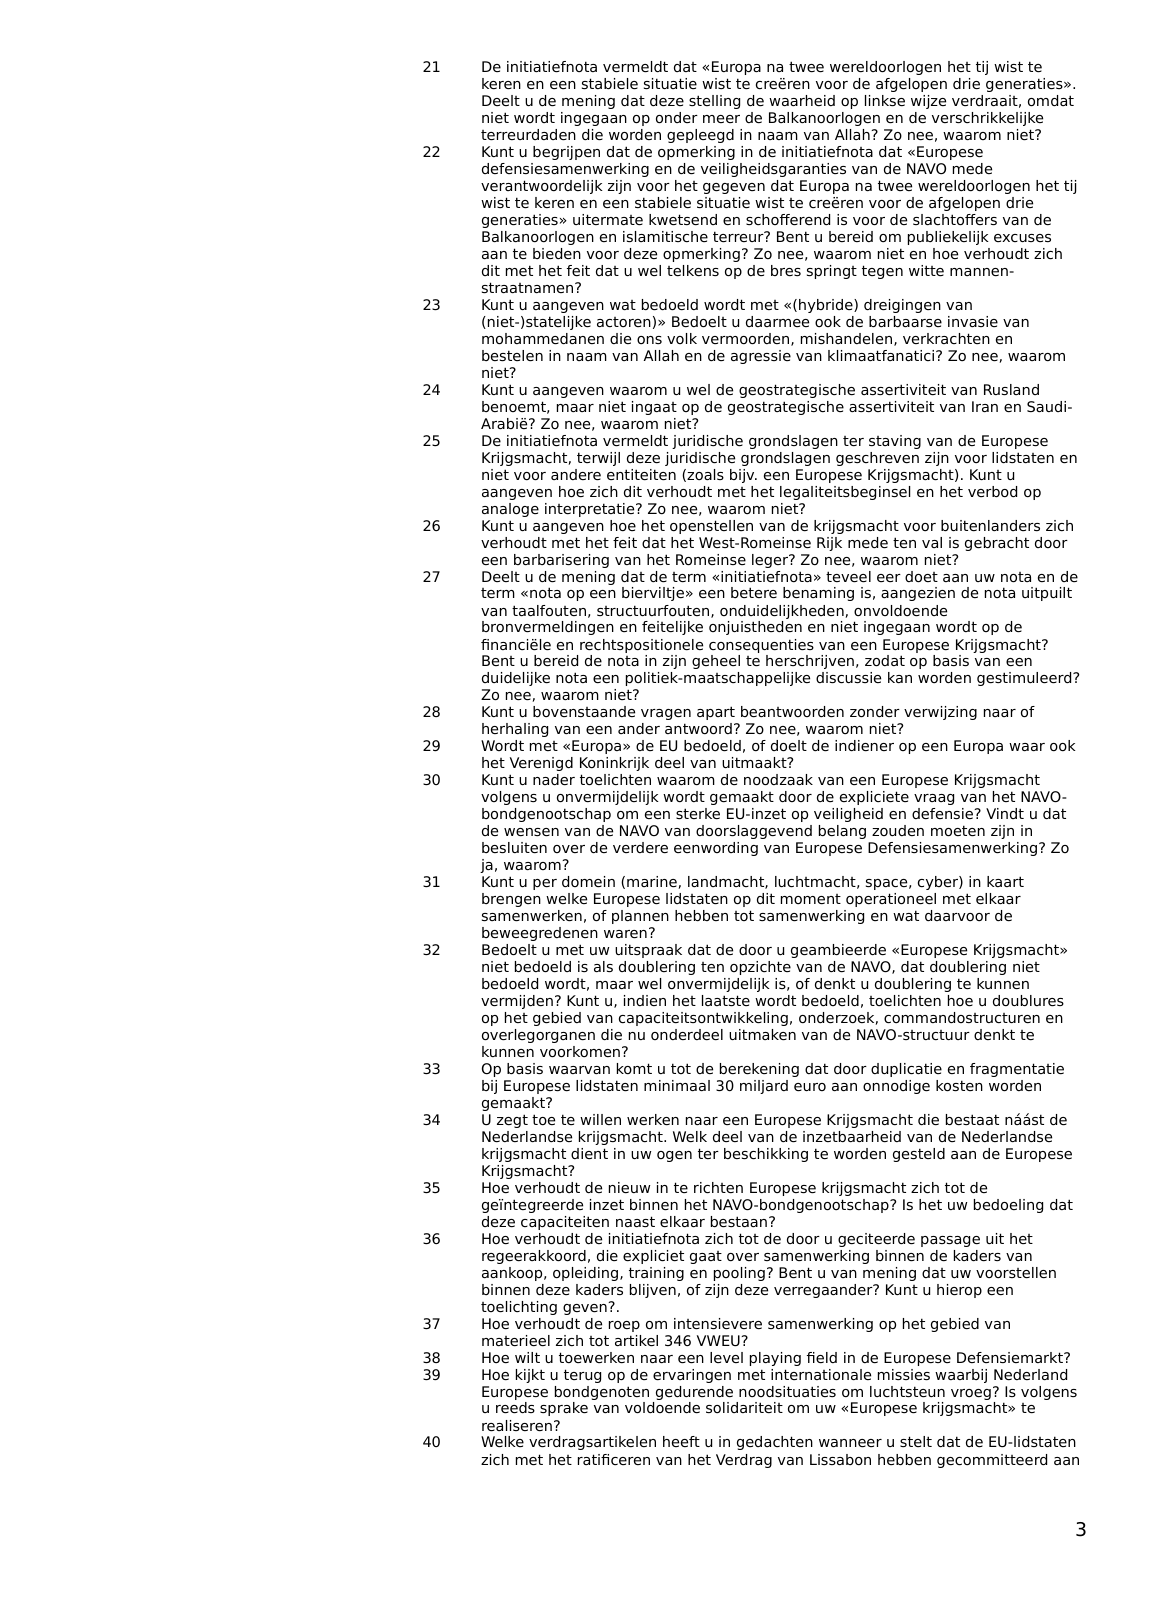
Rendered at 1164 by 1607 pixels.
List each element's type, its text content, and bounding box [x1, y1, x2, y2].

table_cell 34 [422, 1112, 475, 1180]
table_cell Hoe verhoudt de initiatiefnota zich tot de door u geciteerde passage uit het regeerakkoord, die expliciet gaat over samenwerking binnen de kaders van aankoop, opleiding, training en pooling? Bent u van mening dat uw voorstellen binnen deze kaders blijven, of zijn deze verregaander? Kunt u hierop een toelichting geven?. [475, 1231, 1087, 1316]
table_cell 38 [422, 1350, 475, 1366]
table_cell 27 [422, 569, 475, 704]
table_cell Op basis waarvan komt u tot de berekening dat door duplicatie en fragmentatie bij Europese lidstaten minimaal 30 miljard euro aan onnodige kosten worden gemaakt? [475, 1061, 1087, 1112]
table_cell 26 [422, 518, 475, 568]
table_cell Welke verdragsartikelen heeft u in gedachten wanneer u stelt dat de EU-lidstaten zich met het ratificeren van het Verdrag van Lissabon hebben gecommitteerd aan [475, 1434, 1087, 1468]
table_cell De initiatiefnota vermeldt dat «Europa na twee wereldoorlogen het tij wist te keren en een stabiele situatie wist te creëren voor de afgelopen drie generaties». Deelt u de mening dat deze stelling de waarheid op linkse wijze verdraait, omdat niet wordt ingegaan op onder meer de Balkanoorlogen en de verschrikkelijke terreurdaden die worden gepleegd in naam van Allah? Zo nee, waarom niet? [475, 59, 1087, 144]
table_cell Kunt u aangeven hoe het openstellen van de krijgsmacht voor buitenlanders zich verhoudt met het feit dat het West-Romeinse Rijk mede ten val is gebracht door een barbarisering van het Romeinse leger? Zo nee, waarom niet? [475, 518, 1087, 568]
table_cell 32 [422, 942, 475, 1061]
table_cell 36 [422, 1231, 475, 1316]
table_cell Hoe wilt u toewerken naar een level playing field in de Europese Defensiemarkt? [475, 1350, 1087, 1366]
table_cell Kunt u bovenstaande vragen apart beantwoorden zonder verwijzing naar of herhaling van een ander antwoord? Zo nee, waarom niet? [475, 704, 1087, 738]
table_cell 28 [422, 704, 475, 738]
table_cell 40 [422, 1434, 475, 1468]
table_cell Hoe kijkt u terug op de ervaringen met internationale missies waarbij Nederland Europese bondgenoten gedurende noodsituaties om luchtsteun vroeg? Is volgens u reeds sprake van voldoende solidariteit om uw «Europese krijgsmacht» te realiseren? [475, 1366, 1087, 1434]
table_cell Bedoelt u met uw uitspraak dat de door u geambieerde «Europese Krijgsmacht» niet bedoeld is als doublering ten opzichte van de NAVO, dat doublering niet bedoeld wordt, maar wel onvermijdelijk is, of denkt u doublering te kunnen vermijden? Kunt u, indien het laatste wordt bedoeld, toelichten hoe u doublures op het gebied van capaciteitsontwikkeling, onderzoek, commandostructuren en overlegorganen die nu onderdeel uitmaken van de NAVO-structuur denkt te kunnen voorkomen? [475, 942, 1087, 1061]
table_cell Kunt u per domein (marine, landmacht, luchtmacht, space, cyber) in kaart brengen welke Europese lidstaten op dit moment operationeel met elkaar samenwerken, of plannen hebben tot samenwerking en wat daarvoor de beweegredenen waren? [475, 874, 1087, 942]
table_cell Kunt u nader toelichten waarom de noodzaak van een Europese Krijgsmacht volgens u onvermijdelijk wordt gemaakt door de expliciete vraag van het NAVO-bondgenootschap om een sterke EU-inzet op veiligheid en defensie? Vindt u dat de wensen van de NAVO van doorslaggevend belang zouden moeten zijn in besluiten over de verdere eenwording van Europese Defensiesamenwerking? Zo ja, waarom? [475, 772, 1087, 874]
table_cell 30 [422, 772, 475, 874]
table_cell Deelt u de mening dat de term «initiatiefnota» teveel eer doet aan uw nota en de term «nota op een bierviltje» een betere benaming is, aangezien de nota uitpuilt van taalfouten, structuurfouten, onduidelijkheden, onvoldoende bronvermeldingen en feitelijke onjuistheden en niet ingegaan wordt op de financiële en rechtspositionele consequenties van een Europese Krijgsmacht? Bent u bereid de nota in zijn geheel te herschrijven, zodat op basis van een duidelijke nota een politiek-maatschappelijke discussie kan worden gestimuleerd? Zo nee, waarom niet? [475, 569, 1087, 704]
table_cell Wordt met «Europa» de EU bedoeld, of doelt de indiener op een Europa waar ook het Verenigd Koninkrijk deel van uitmaakt? [475, 738, 1087, 772]
table_cell 21 [422, 59, 475, 144]
table_cell 23 [422, 297, 475, 382]
table_cell Kunt u begrijpen dat de opmerking in de initiatiefnota dat «Europese defensiesamenwerking en de veiligheidsgaranties van de NAVO mede verantwoordelijk zijn voor het gegeven dat Europa na twee wereldoorlogen het tij wist te keren en een stabiele situatie wist te creëren voor de afgelopen drie generaties» uitermate kwetsend en schofferend is voor de slachtoffers van de Balkanoorlogen en islamitische terreur? Bent u bereid om publiekelijk excuses aan te bieden voor deze opmerking? Zo nee, waarom niet en hoe verhoudt zich dit met het feit dat u wel telkens op de bres springt tegen witte mannen-straatnamen? [475, 144, 1087, 297]
table_cell 29 [422, 738, 475, 772]
table_cell U zegt toe te willen werken naar een Europese Krijgsmacht die bestaat náást de Nederlandse krijgsmacht. Welk deel van de inzetbaarheid van de Nederlandse krijgsmacht dient in uw ogen ter beschikking te worden gesteld aan de Europese Krijgsmacht? [475, 1112, 1087, 1180]
table_cell 24 [422, 382, 475, 433]
table_cell 35 [422, 1180, 475, 1231]
table_cell 31 [422, 874, 475, 942]
table_cell 39 [422, 1366, 475, 1434]
table_cell De initiatiefnota vermeldt juridische grondslagen ter staving van de Europese Krijgsmacht, terwijl deze juridische grondslagen geschreven zijn voor lidstaten en niet voor andere entiteiten (zoals bijv. een Europese Krijgsmacht). Kunt u aangeven hoe zich dit verhoudt met het legaliteitsbeginsel en het verbod op analoge interpretatie? Zo nee, waarom niet? [475, 433, 1087, 517]
table_cell Kunt u aangeven waarom u wel de geostrategische assertiviteit van Rusland benoemt, maar niet ingaat op de geostrategische assertiviteit van Iran en Saudi-Arabië? Zo nee, waarom niet? [475, 382, 1087, 433]
table_cell Kunt u aangeven wat bedoeld wordt met «(hybride) dreigingen van (niet-)statelijke actoren)» Bedoelt u daarmee ook de barbaarse invasie van mohammedanen die ons volk vermoorden, mishandelen, verkrachten en bestelen in naam van Allah en de agressie van klimaatfanatici? Zo nee, waarom niet? [475, 297, 1087, 382]
table_cell 22 [422, 144, 475, 297]
table_cell Hoe verhoudt de roep om intensievere samenwerking op het gebied van materieel zich tot artikel 346 VWEU? [475, 1316, 1087, 1349]
table_cell 33 [422, 1061, 475, 1112]
table_cell 25 [422, 433, 475, 517]
table_cell 37 [422, 1316, 475, 1349]
table_cell Hoe verhoudt de nieuw in te richten Europese krijgsmacht zich tot de geïntegreerde inzet binnen het NAVO-bondgenootschap? Is het uw bedoeling dat deze capaciteiten naast elkaar bestaan? [475, 1180, 1087, 1231]
